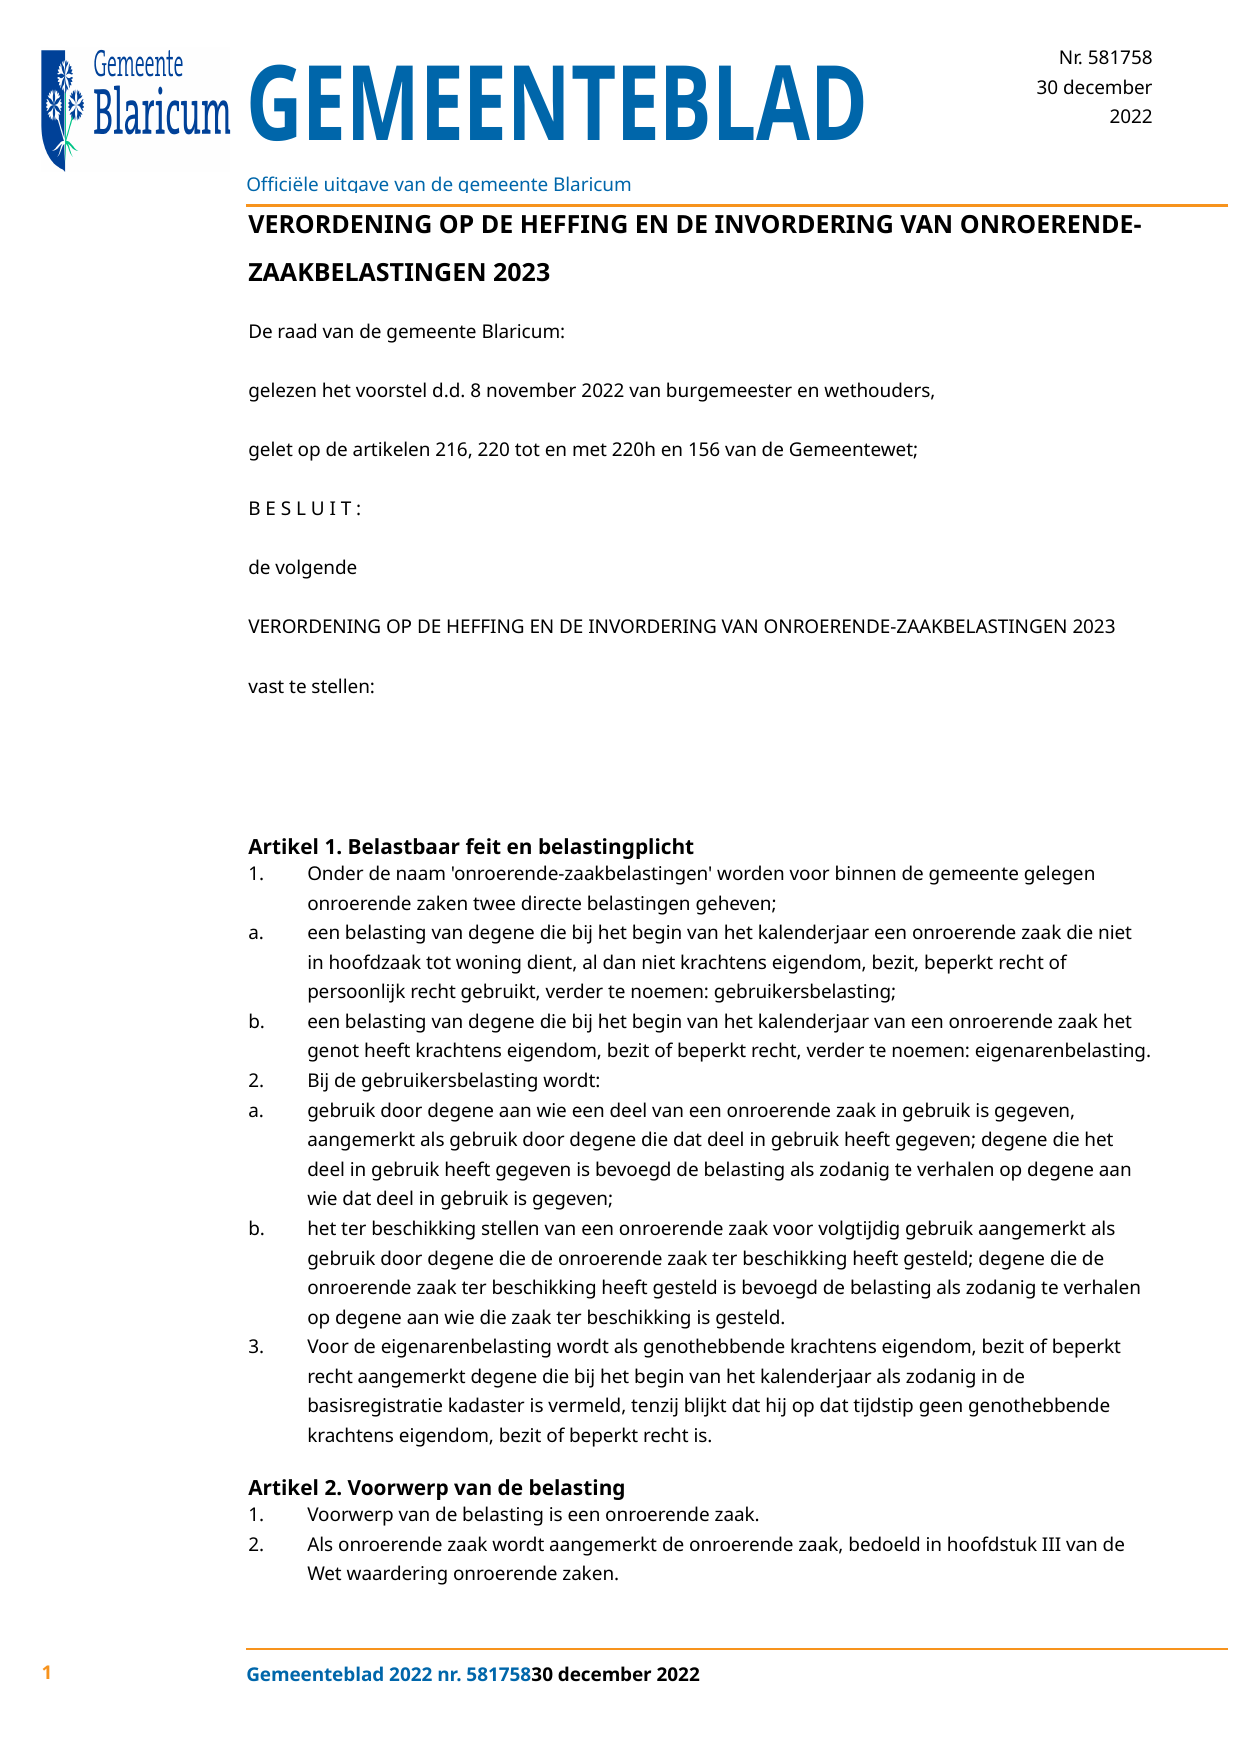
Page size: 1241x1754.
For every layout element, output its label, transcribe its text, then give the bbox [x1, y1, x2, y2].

text Artikel 2. Voorwerp van de belasting [248, 1473, 1152, 1501]
list een belasting van degene die bij het begin van het kalenderjaar een onroerende zaak die niet in hoofdzaak tot woning dient, al dan niet krachtens eigendom, bezit, beperkt recht of persoonlijk recht gebruikt, verder te noemen: gebruikersbelasting; [248, 919, 1152, 1004]
text VERORDENING OP DE HEFFING EN DE INVORDERING VAN ONROERENDE-ZAAKBELASTINGEN 2023 [248, 614, 1152, 639]
text vast te stellen: [248, 673, 1152, 699]
text Artikel 1. Belastbaar feit en belastingplicht [248, 832, 1152, 860]
list gebruik door degene aan wie een deel van een onroerende zaak in gebruik is gegeven, aangemerkt als gebruik door degene die dat deel in gebruik heeft gegeven; degene die het deel in gebruik heeft gegeven is bevoegd de belasting als zodanig te verhalen op degene aan wie dat deel in gebruik is gegeven; [248, 1097, 1152, 1211]
text VERORDENING OP DE HEFFING EN DE INVORDERING VAN ONROERENDE-ZAAKBELASTINGEN 2023 [248, 207, 1152, 288]
text gelezen het voorstel d.d. 8 november 2022 van burgemeester en wethouders, [248, 377, 1152, 403]
list Onder de naam 'onroerende-zaakbelastingen' worden voor binnen de gemeente gelegen onroerende zaken twee directe belastingen geheven; [248, 860, 1152, 916]
list het ter beschikking stellen van een onroerende zaak voor volgtijdig gebruik aangemerkt als gebruik door degene die de onroerende zaak ter beschikking heeft gesteld; degene die de onroerende zaak ter beschikking heeft gesteld is bevoegd de belasting als zodanig te verhalen op degene aan wie die zaak ter beschikking is gesteld. [248, 1215, 1152, 1330]
text gelet op de artikelen 216, 220 tot en met 220h en 156 van de Gemeentewet; [248, 436, 1152, 462]
list een belasting van degene die bij het begin van het kalenderjaar van een onroerende zaak het genot heeft krachtens eigendom, bezit of beperkt recht, verder te noemen: eigenarenbelasting. [248, 1008, 1152, 1063]
list Als onroerende zaak wordt aangemerkt de onroerende zaak, bedoeld in hoofdstuk III van de Wet waardering onroerende zaken. [248, 1531, 1152, 1586]
list Voor de eigenarenbelasting wordt als genothebbende krachtens eigendom, bezit of beperkt recht aangemerkt degene die bij het begin van het kalenderjaar als zodanig in de basisregistratie kadaster is vermeld, tenzij blijkt dat hij op dat tijdstip geen genothebbende krachtens eigendom, bezit of beperkt recht is. [248, 1333, 1152, 1448]
list Bij de gebruikersbelasting wordt: [248, 1067, 1152, 1093]
text De raad van de gemeente Blaricum: [248, 318, 1152, 344]
text de volgende [248, 554, 1152, 580]
text B E S L U I T : [248, 495, 1152, 521]
list Voorwerp van de belasting is een onroerende zaak. [248, 1501, 1152, 1527]
picture [41, 47, 231, 172]
